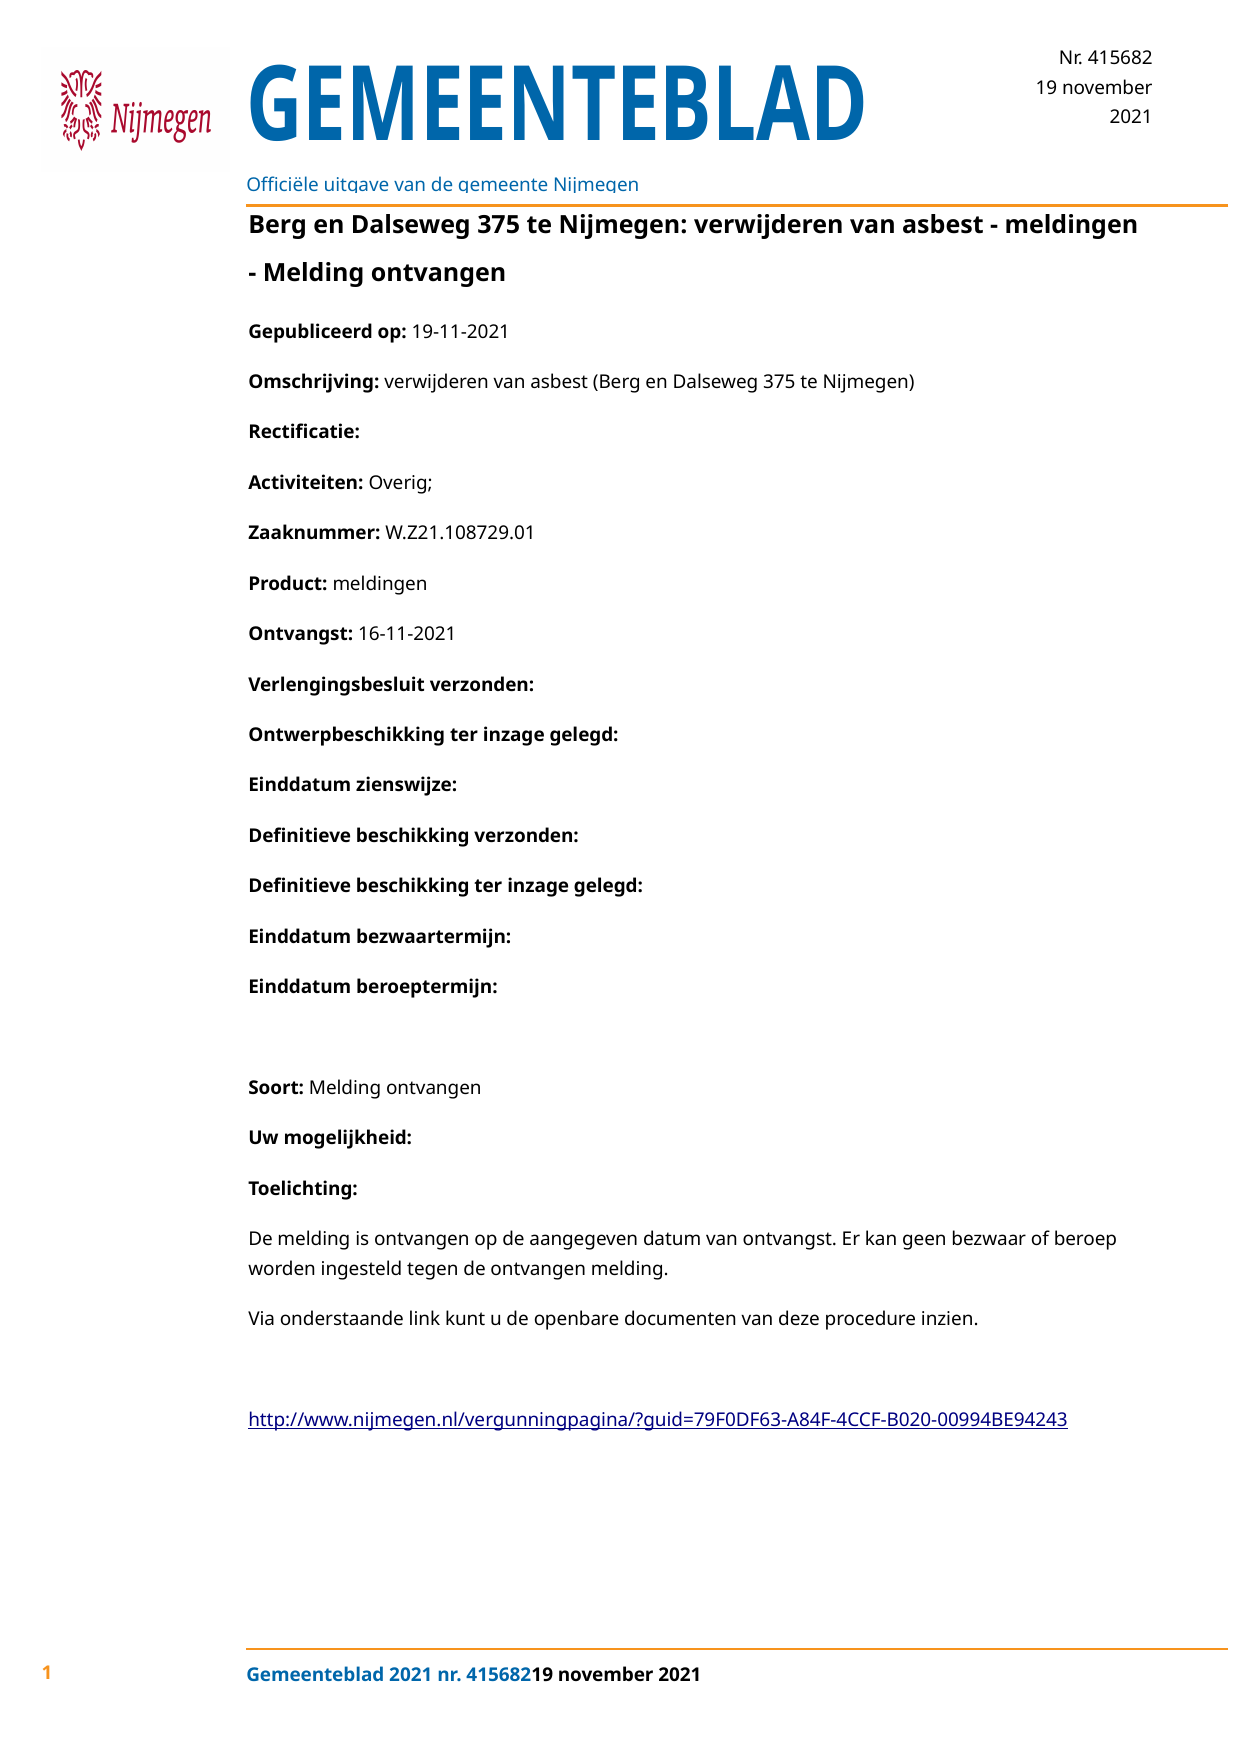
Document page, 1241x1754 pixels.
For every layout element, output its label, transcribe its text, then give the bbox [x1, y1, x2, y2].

text Ontvangst: 16-11-2021 [248, 620, 1152, 646]
text Einddatum beroeptermijn: [248, 973, 1152, 999]
text Toelichting: [248, 1175, 1152, 1201]
text Uw mogelijkheid: [248, 1124, 1152, 1150]
text Verlengingsbesluit verzonden: [248, 671, 1152, 697]
text Definitieve beschikking verzonden: [248, 822, 1152, 848]
text Ontwerpbeschikking ter inzage gelegd: [248, 721, 1152, 747]
text Omschrijving: verwijderen van asbest (Berg en Dalseweg 375 te Nijmegen) [248, 368, 1152, 394]
text Activiteiten: Overig; [248, 469, 1152, 495]
text Product: meldingen [248, 570, 1152, 596]
text Berg en Dalseweg 375 te Nijmegen: verwijderen van asbest - meldingen - Melding ontvangen [248, 207, 1152, 288]
text Via onderstaande link kunt u de openbare documenten van deze procedure inzien. [248, 1305, 1152, 1331]
text Zaaknummer: W.Z21.108729.01 [248, 519, 1152, 545]
text Soort: Melding ontvangen [248, 1074, 1152, 1100]
text http://www.nijmegen.nl/vergunningpagina/?guid=79F0DF63-A84F-4CCF-B020-00994BE94243 [248, 1406, 1152, 1432]
text Einddatum zienswijze: [248, 772, 1152, 797]
text Definitieve beschikking ter inzage gelegd: [248, 872, 1152, 898]
text Einddatum bezwaartermijn: [248, 923, 1152, 949]
picture [41, 47, 231, 172]
text Gepubliceerd op: 19-11-2021 [248, 318, 1152, 344]
text Rectificatie: [248, 419, 1152, 444]
text De melding is ontvangen op de aangegeven datum van ontvangst. Er kan geen bezwaar of beroep worden ingesteld tegen de ontvangen melding. [248, 1225, 1152, 1281]
